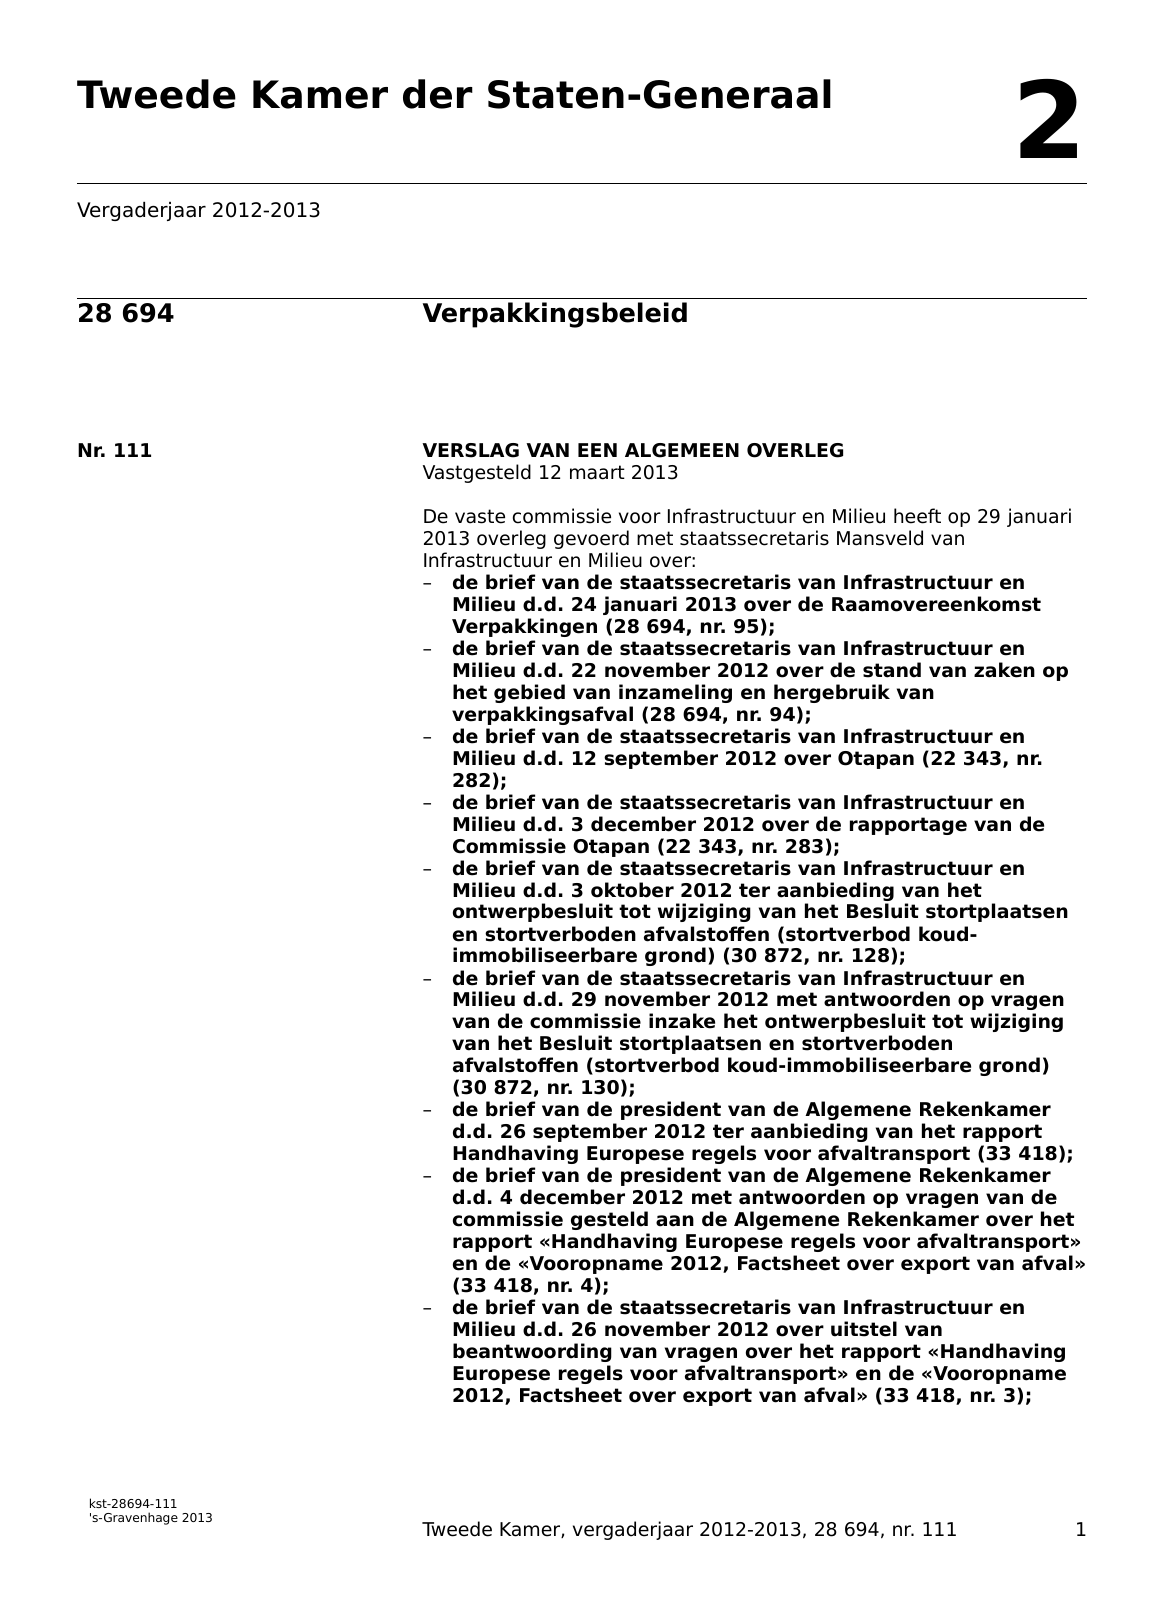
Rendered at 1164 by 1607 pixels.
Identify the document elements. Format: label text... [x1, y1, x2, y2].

text – de brief van de staatssecretaris van Infrastructuur en Milieu d.d. 29 november 2012 met antwoorden op vragen van de commissie inzake het ontwerpbesluit tot wijziging van het Besluit stortplaatsen en stortverboden afvalstoffen (stortverbod koud-immobiliseerbare grond) (30 872, nr. 130); [422, 967, 1087, 1099]
table_header 2 [886, 59, 1087, 183]
text – de brief van de staatssecretaris van Infrastructuur en Milieu d.d. 22 november 2012 over de stand van zaken op het gebied van inzameling en hergebruik van verpakkingsafval (28 694, nr. 94); [422, 638, 1087, 726]
text – de brief van de staatssecretaris van Infrastructuur en Milieu d.d. 24 januari 2013 over de Raamovereenkomst Verpakkingen (28 694, nr. 95); [422, 572, 1087, 638]
text – de brief van de staatssecretaris van Infrastructuur en Milieu d.d. 3 oktober 2012 ter aanbieding van het ontwerpbesluit tot wijziging van het Besluit stortplaatsen en stortverboden afvalstoffen (stortverbod koud-immobiliseerbare grond) (30 872, nr. 128); [422, 857, 1087, 967]
text – de brief van de president van de Algemene Rekenkamer d.d. 26 september 2012 ter aanbieding van het rapport Handhaving Europese regels voor afvaltransport (33 418); [422, 1099, 1087, 1165]
subtitle Nr. 111 VERSLAG VAN EEN ALGEMEEN OVERLEG [77, 440, 1087, 462]
table_header Tweede Kamer der Staten-Generaal [77, 59, 886, 183]
text kst-28694-111 [88, 1497, 323, 1511]
subtitle 28 694 Verpakkingsbeleid [77, 299, 1087, 329]
text – de brief van de staatssecretaris van Infrastructuur en Milieu d.d. 12 september 2012 over Otapan (22 343, nr. 282); [422, 726, 1087, 792]
text Vastgesteld 12 maart 2013 [422, 462, 1087, 484]
table_cell Vergaderjaar 2012-2013 [77, 184, 1087, 298]
text – de brief van de president van de Algemene Rekenkamer d.d. 4 december 2012 met antwoorden op vragen van de commissie gesteld aan de Algemene Rekenkamer over het rapport «Handhaving Europese regels voor afvaltransport» en de «Vooropname 2012, Factsheet over export van afval» (33 418, nr. 4); [422, 1165, 1087, 1297]
text – de brief van de staatssecretaris van Infrastructuur en Milieu d.d. 3 december 2012 over de rapportage van de Commissie Otapan (22 343, nr. 283); [422, 792, 1087, 857]
text – de brief van de staatssecretaris van Infrastructuur en Milieu d.d. 26 november 2012 over uitstel van beantwoording van vragen over het rapport «Handhaving Europese regels voor afvaltransport» en de «Vooropname 2012, Factsheet over export van afval» (33 418, nr. 3); [422, 1297, 1087, 1407]
text De vaste commissie voor Infrastructuur en Milieu heeft op 29 januari 2013 overleg gevoerd met staatssecretaris Mansveld van Infrastructuur en Milieu over: [422, 506, 1087, 572]
text 's-Gravenhage 2013 [88, 1511, 323, 1525]
